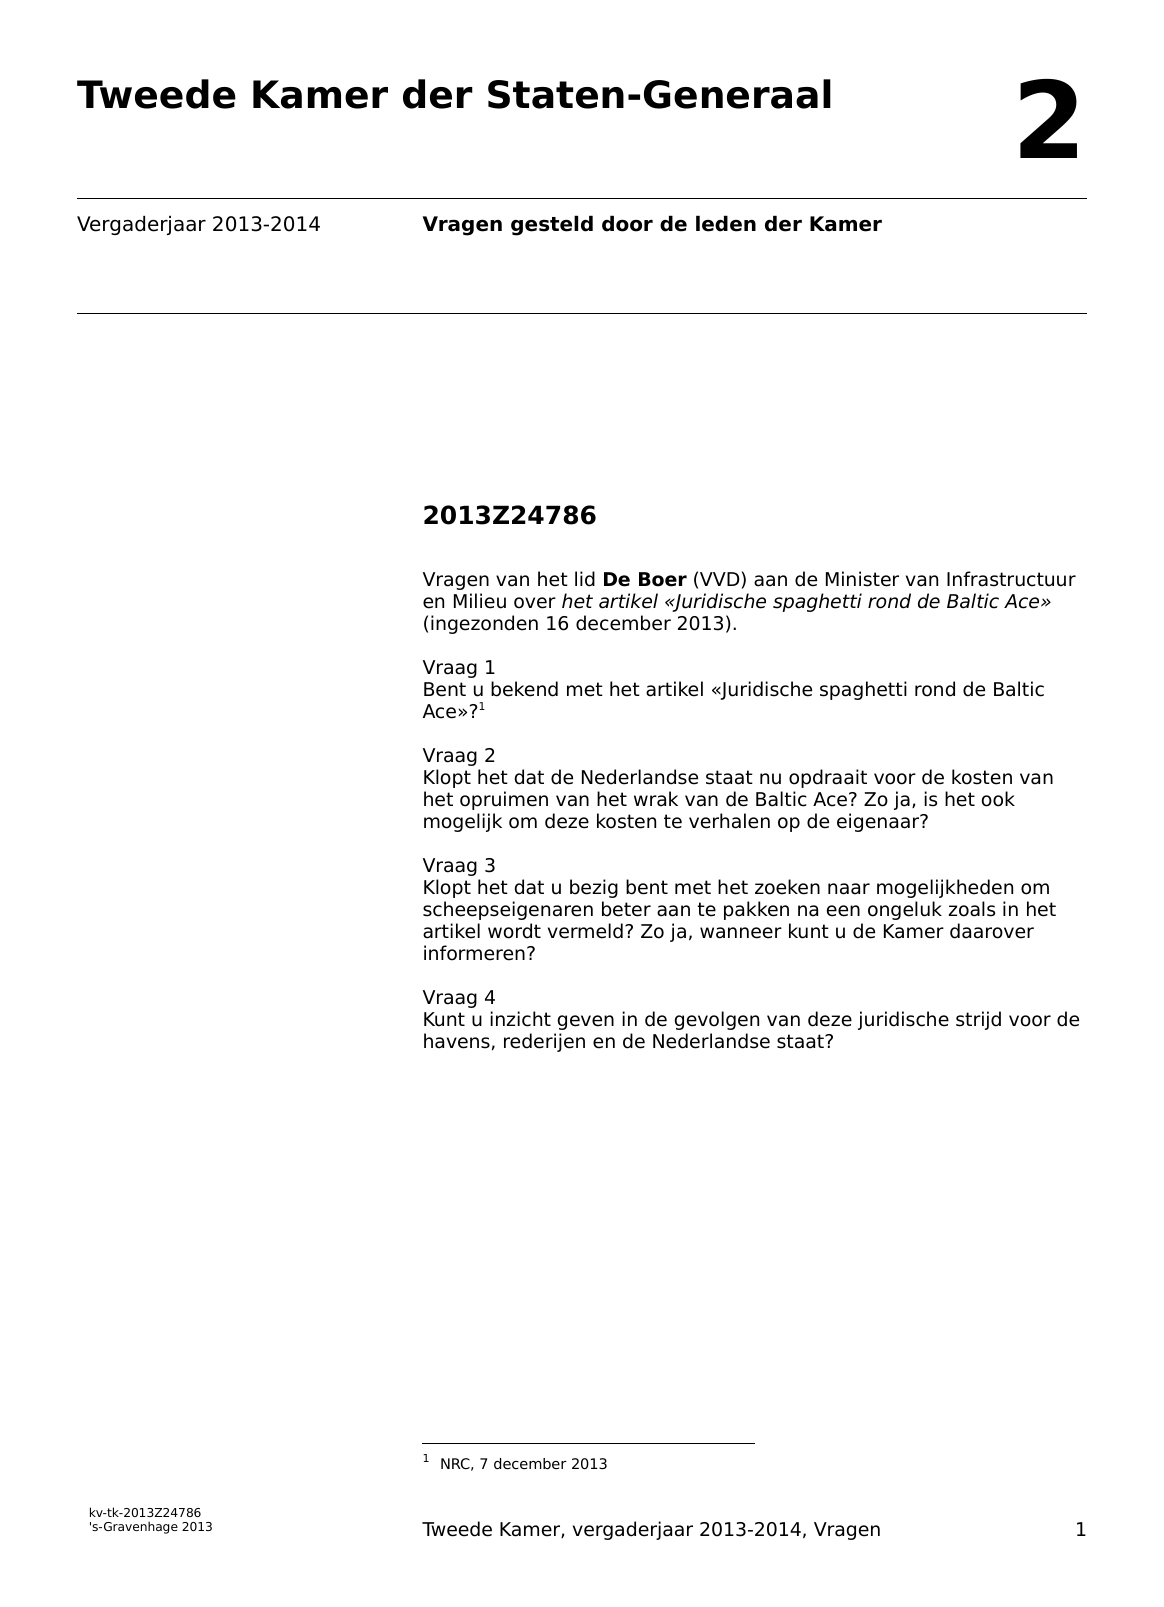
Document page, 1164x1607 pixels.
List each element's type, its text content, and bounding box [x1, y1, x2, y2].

text Kunt u inzicht geven in de gevolgen van deze juridische strijd voor de havens, rederijen en de Nederlandse staat? [422, 1009, 1087, 1053]
text kv-tk-2013Z24786 [88, 1506, 323, 1520]
text Klopt het dat u bezig bent met het zoeken naar mogelijkheden om scheepseigenaren beter aan te pakken na een ongeluk zoals in het artikel wordt vermeld? Zo ja, wanneer kunt u de Kamer daarover informeren? [422, 877, 1087, 965]
text 's-Gravenhage 2013 [88, 1520, 323, 1534]
text NRC, 7 december 2013 [422, 1452, 1087, 1474]
table_header Tweede Kamer der Staten-Generaal [77, 59, 886, 198]
text Vraag 2 [422, 745, 1087, 767]
text Bent u bekend met het artikel «Juridische spaghetti rond de Baltic Ace»? [422, 679, 1087, 723]
text 2013Z24786 [422, 501, 1087, 531]
text Klopt het dat de Nederlandse staat nu opdraait voor de kosten van het opruimen van het wrak van de Baltic Ace? Zo ja, is het ook mogelijk om deze kosten te verhalen op de eigenaar? [422, 767, 1087, 833]
table_cell Vergaderjaar 2013-2014 [77, 199, 422, 313]
text Vraag 3 [422, 855, 1087, 877]
text Vragen van het lid De Boer (VVD) aan de Minister van Infrastructuur en Milieu over het artikel «Juridische spaghetti rond de Baltic Ace» (ingezonden 16 december 2013). [422, 569, 1087, 635]
table_header 2 [886, 59, 1087, 198]
table_cell Vragen gesteld door de leden der Kamer [422, 199, 1087, 313]
text Vraag 4 [422, 987, 1087, 1009]
text Vraag 1 [422, 657, 1087, 679]
